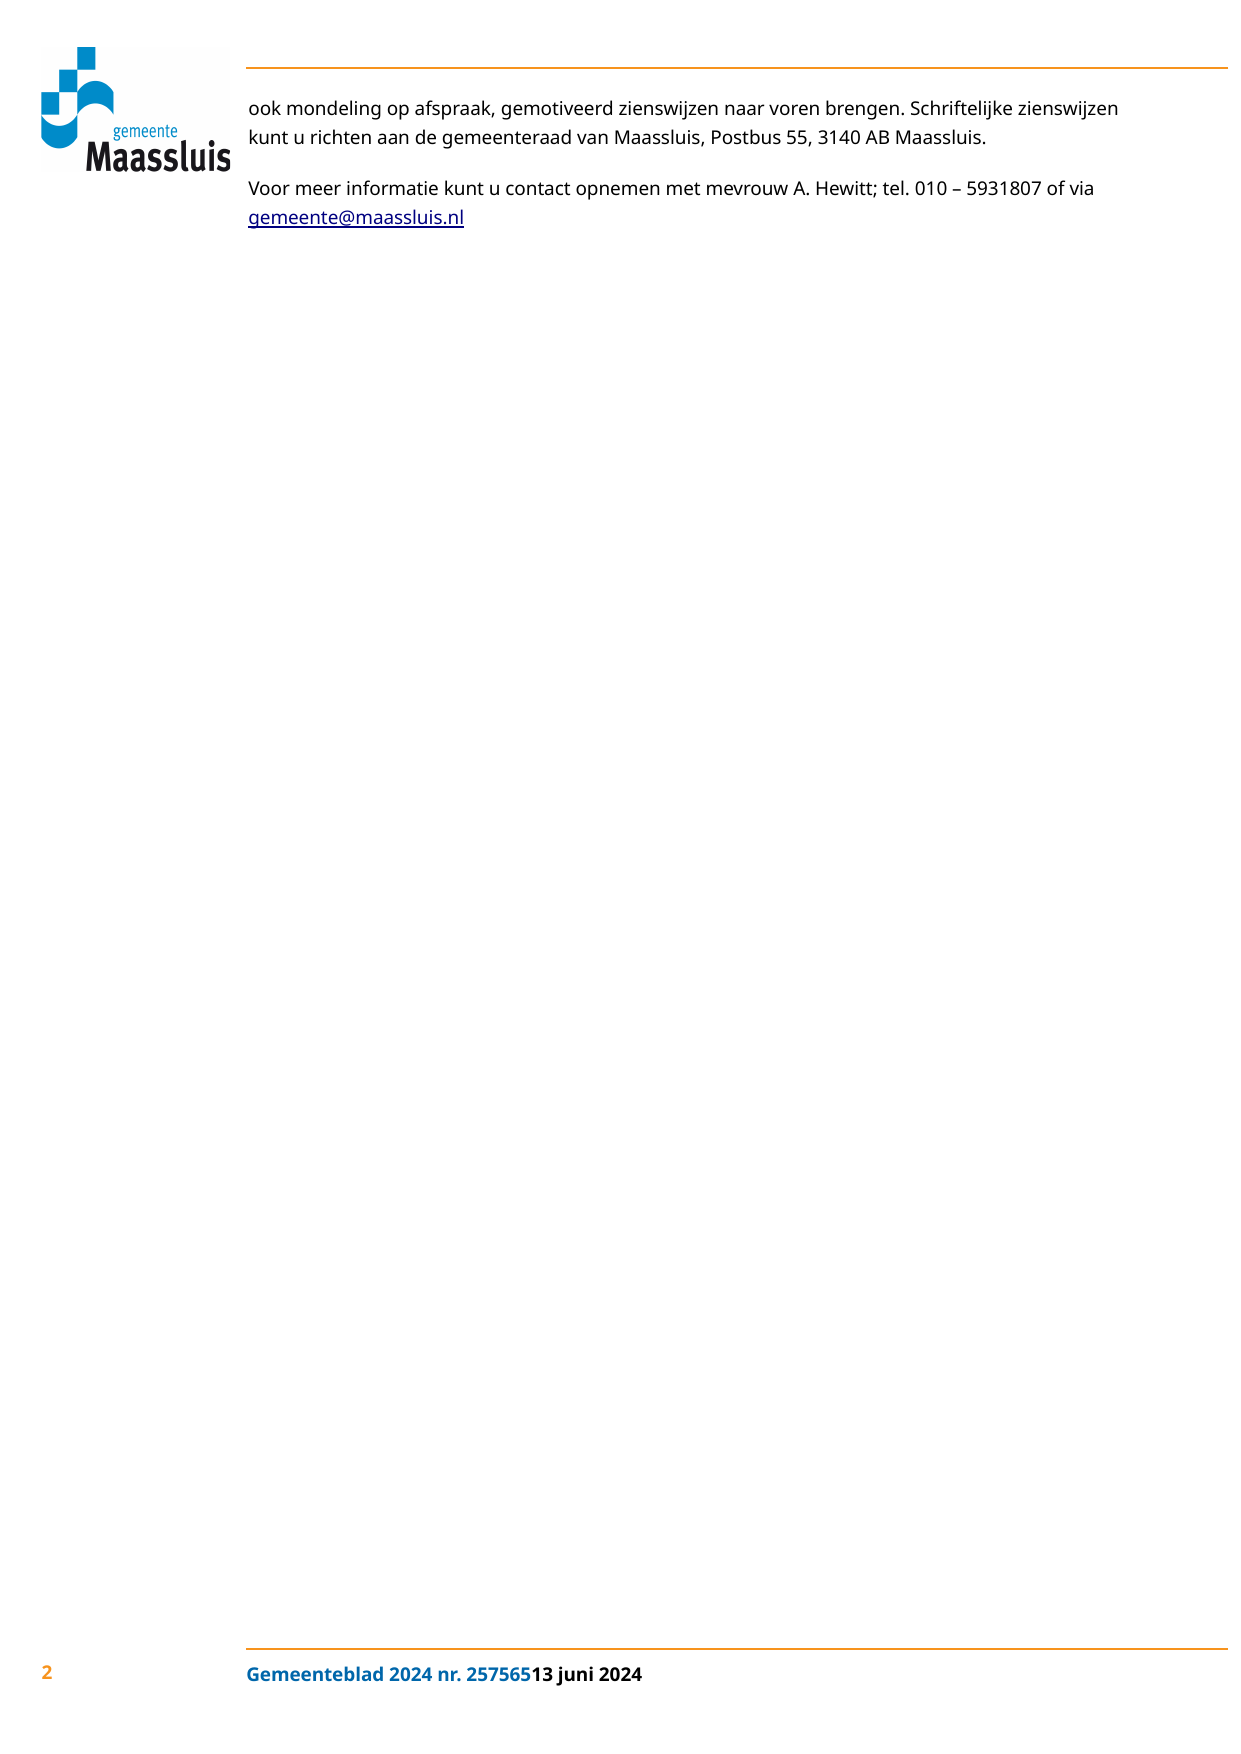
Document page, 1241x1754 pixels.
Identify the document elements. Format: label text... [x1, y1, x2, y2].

text ook mondeling op afspraak, gemotiveerd zienswijzen naar voren brengen. Schriftelijke zienswijzen kunt u richten aan de gemeenteraad van Maassluis, Postbus 55, 3140 AB Maassluis. [248, 95, 1152, 150]
text Voor meer informatie kunt u contact opnemen met mevrouw A. Hewitt; tel. 010 – 5931807 of via gemeente@maassluis.nl [248, 175, 1152, 230]
picture [41, 47, 77, 92]
picture [41, 47, 231, 172]
